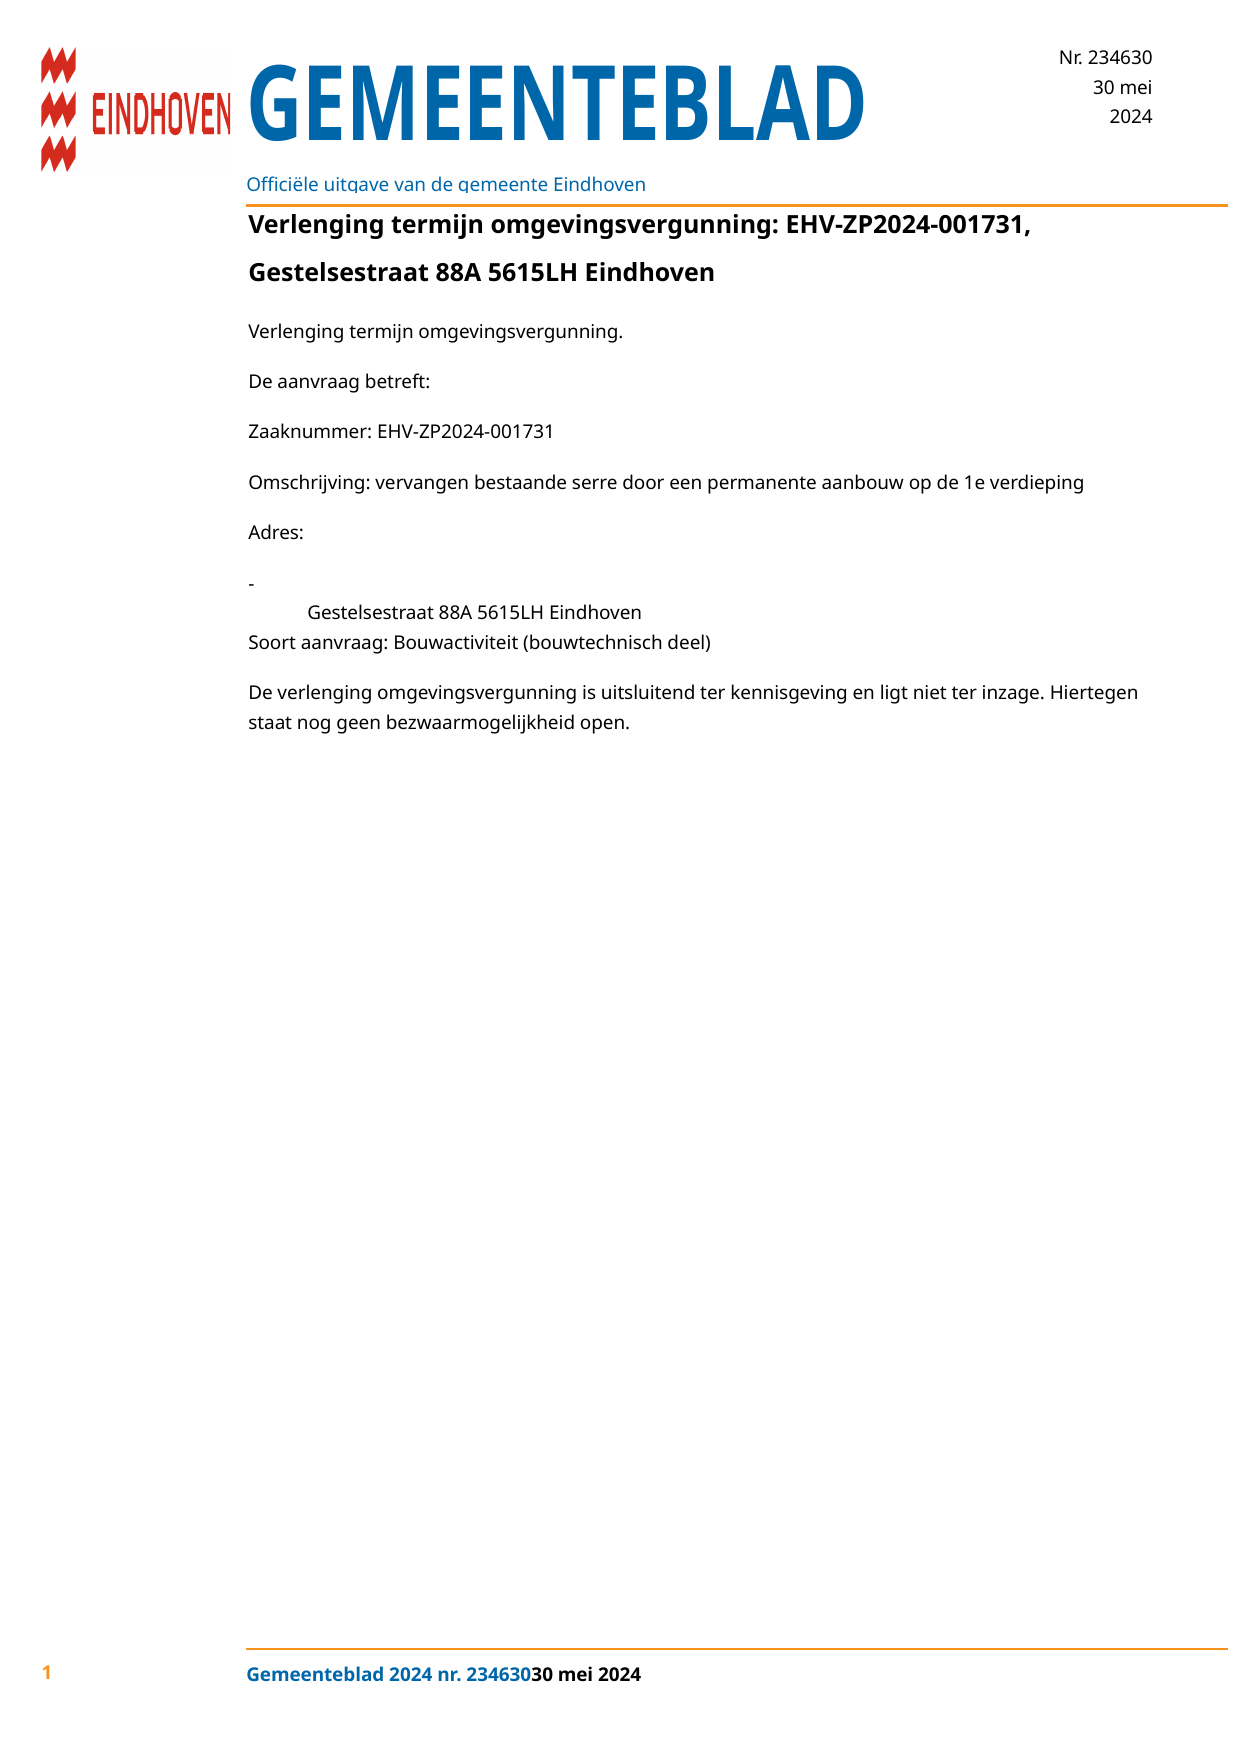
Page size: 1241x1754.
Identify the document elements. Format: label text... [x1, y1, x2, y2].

text Adres: [248, 519, 1152, 545]
text Verlenging termijn omgevingsvergunning: EHV-ZP2024-001731, Gestelsestraat 88A 5615LH Eindhoven [248, 207, 1152, 288]
text Omschrijving: vervangen bestaande serre door een permanente aanbouw op de 1e verdieping [248, 469, 1152, 495]
picture [41, 47, 231, 172]
text Soort aanvraag: Bouwactiviteit (bouwtechnisch deel) [248, 629, 1152, 655]
text De aanvraag betreft: [248, 368, 1152, 394]
list Gestelsestraat 88A 5615LH Eindhoven [248, 599, 1152, 625]
text Verlenging termijn omgevingsvergunning. [248, 318, 1152, 344]
text De verlenging omgevingsvergunning is uitsluitend ter kennisgeving en ligt niet ter inzage. Hiertegen staat nog geen bezwaarmogelijkheid open. [248, 679, 1152, 735]
text Zaaknummer: EHV-ZP2024-001731 [248, 419, 1152, 444]
